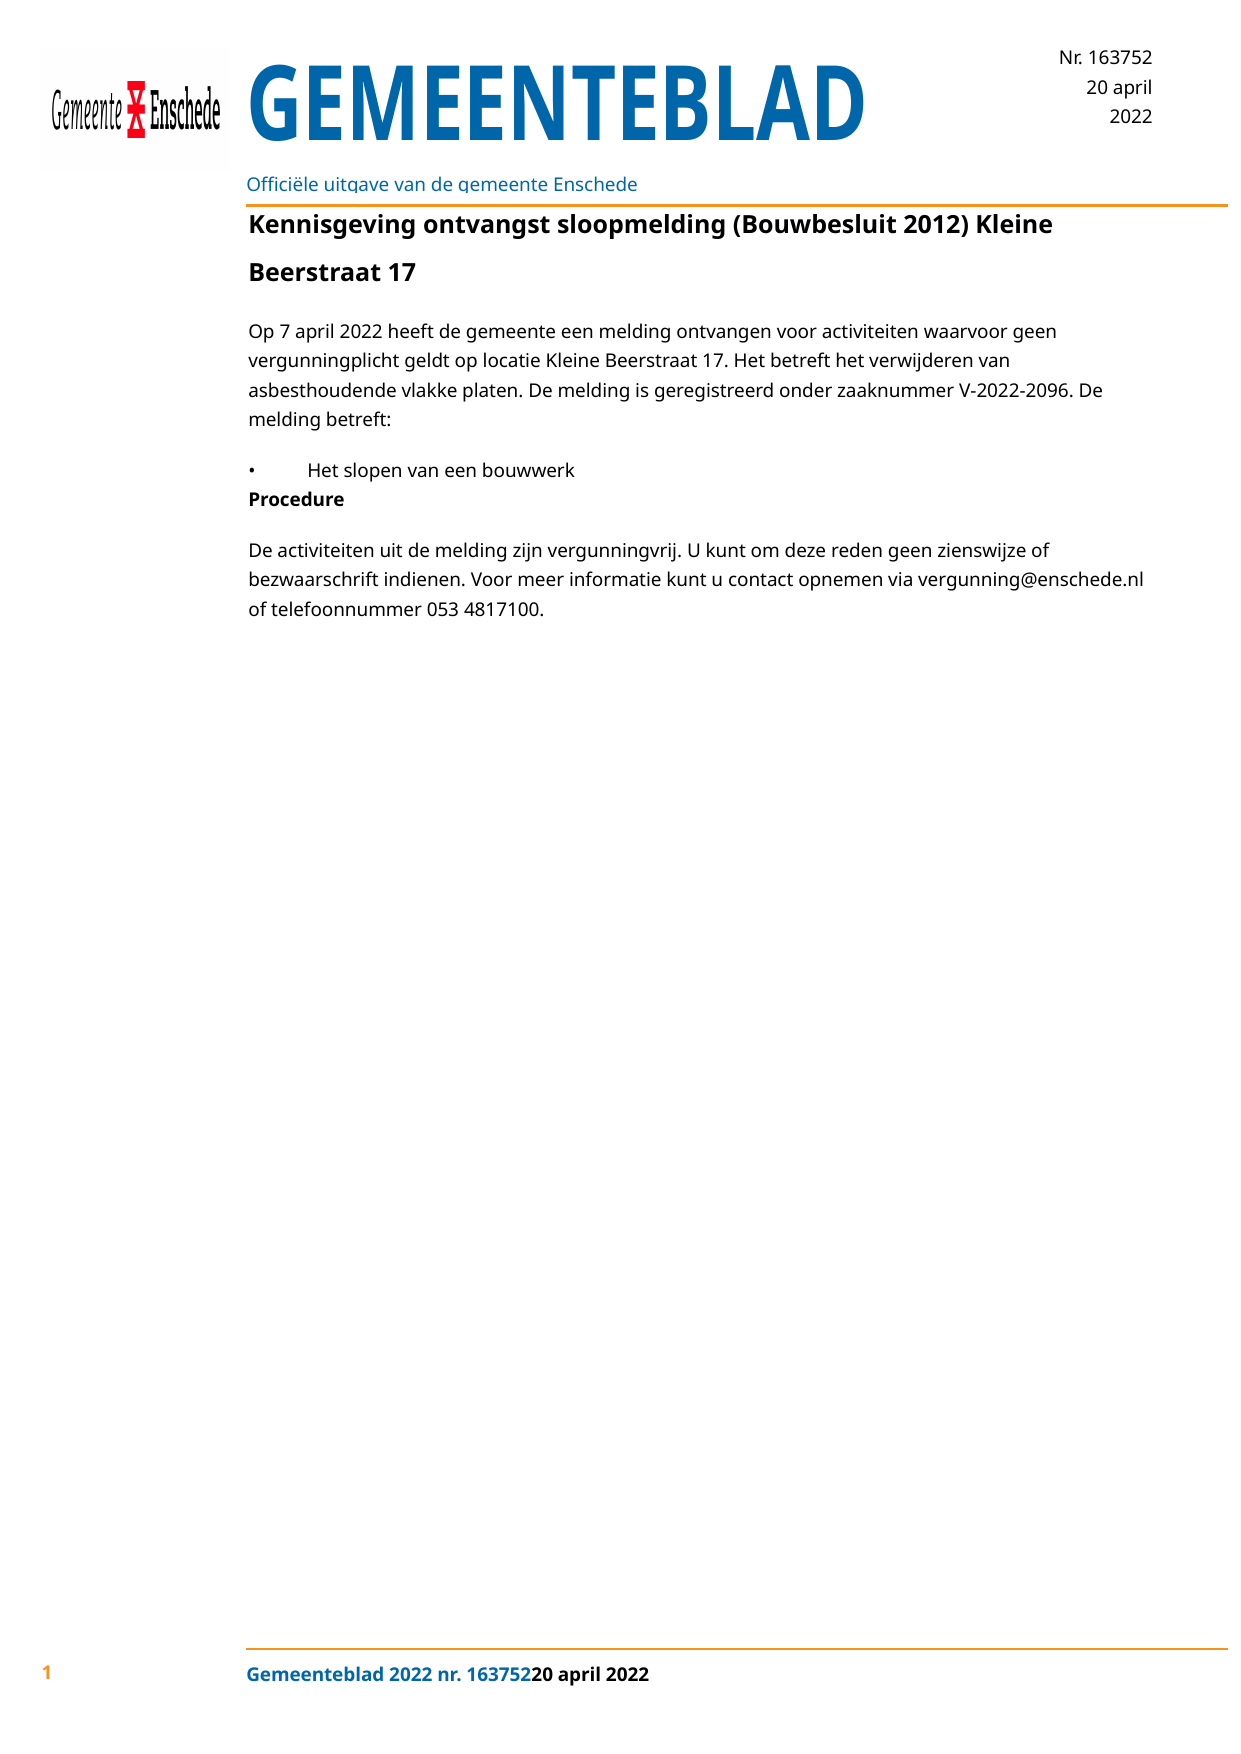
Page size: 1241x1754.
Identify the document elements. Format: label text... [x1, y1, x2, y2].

picture [41, 47, 231, 172]
list Het slopen van een bouwwerk [248, 457, 1152, 483]
text Procedure [248, 487, 1152, 512]
text Kennisgeving ontvangst sloopmelding (Bouwbesluit 2012) Kleine Beerstraat 17 [248, 207, 1152, 288]
text Op 7 april 2022 heeft de gemeente een melding ontvangen voor activiteiten waarvoor geen vergunningplicht geldt op locatie Kleine Beerstraat 17. Het betreft het verwijderen van asbesthoudende vlakke platen. De melding is geregistreerd onder zaaknummer V-2022-2096. De melding betreft: [248, 318, 1152, 432]
text De activiteiten uit de melding zijn vergunningvrij. U kunt om deze reden geen zienswijze of bezwaarschrift indienen. Voor meer informatie kunt u contact opnemen via vergunning@enschede.nl of telefoonnummer 053 4817100. [248, 537, 1152, 622]
